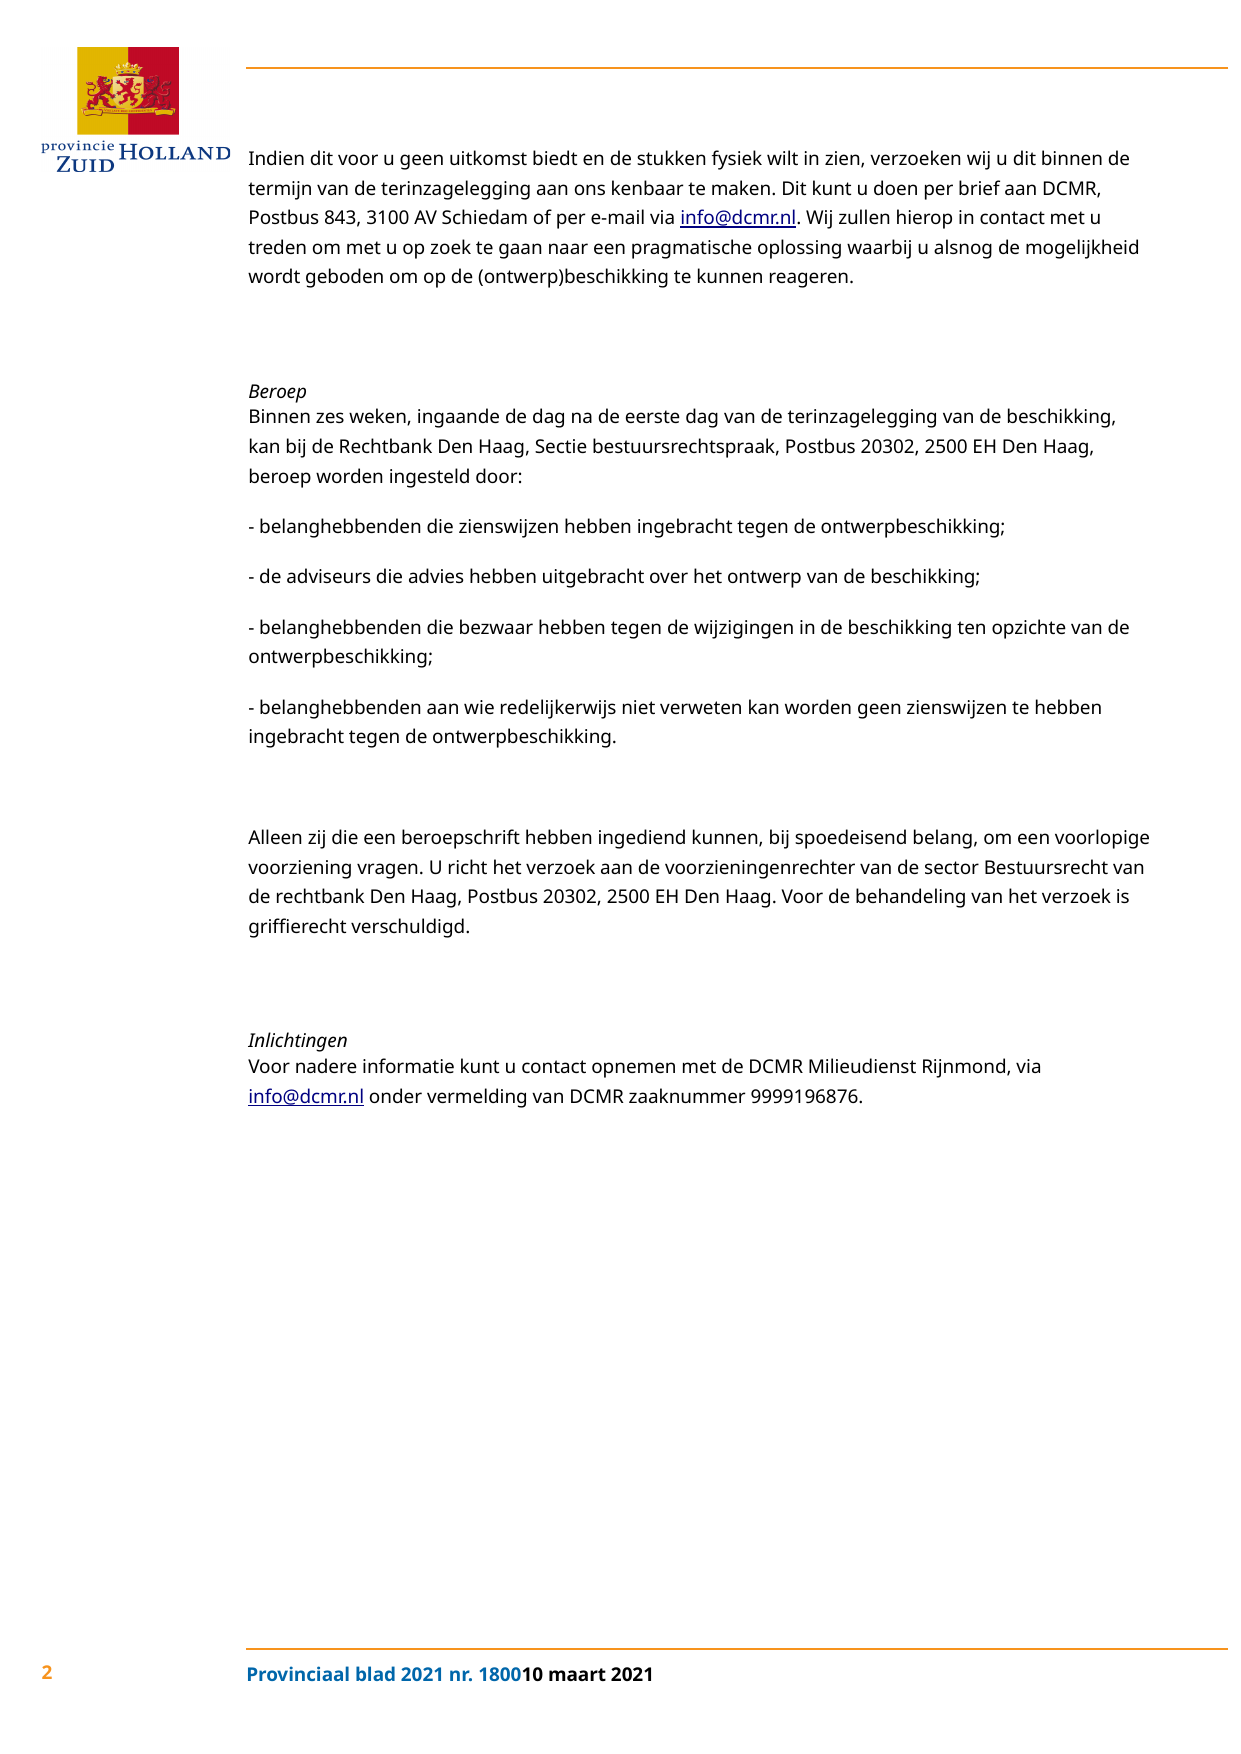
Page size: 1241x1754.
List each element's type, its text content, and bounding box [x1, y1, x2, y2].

text - belanghebbenden aan wie redelijkerwijs niet verweten kan worden geen zienswijzen te hebben ingebracht tegen de ontwerpbeschikking. [248, 694, 1152, 749]
text Indien dit voor u geen uitkomst biedt en de stukken fysiek wilt in zien, verzoeken wij u dit binnen de termijn van de terinzagelegging aan ons kenbaar te maken. Dit kunt u doen per brief aan DCMR, Postbus 843, 3100 AV Schiedam of per e-mail via info@dcmr.nl. Wij zullen hierop in contact met u treden om met u op zoek te gaan naar een pragmatische oplossing waarbij u alsnog de mogelijkheid wordt geboden om op de (ontwerp)beschikking te kunnen reageren. [248, 145, 1152, 289]
picture [41, 47, 231, 172]
text Voor nadere informatie kunt u contact opnemen met de DCMR Milieudienst Rijnmond, via info@dcmr.nl onder vermelding van DCMR zaaknummer 9999196876. [248, 1053, 1152, 1109]
text Inlichtingen [248, 1028, 1152, 1053]
text Binnen zes weken, ingaande de dag na de eerste dag van de terinzagelegging van de beschikking, kan bij de Rechtbank Den Haag, Sectie bestuursrechtspraak, Postbus 20302, 2500 EH Den Haag, beroep worden ingesteld door: [248, 404, 1152, 488]
text Alleen zij die een beroepschrift hebben ingediend kunnen, bij spoedeisend belang, om een voorlopige voorziening vragen. U richt het verzoek aan de voorzieningenrechter van de sector Bestuursrecht van de rechtbank Den Haag, Postbus 20302, 2500 EH Den Haag. Voor de behandeling van het verzoek is griffierecht verschuldigd. [248, 824, 1152, 939]
text - de adviseurs die advies hebben uitgebracht over het ontwerp van de beschikking; [248, 564, 1152, 589]
text - belanghebbenden die zienswijzen hebben ingebracht tegen de ontwerpbeschikking; [248, 513, 1152, 539]
text Beroep [248, 378, 1152, 404]
text - belanghebbenden die bezwaar hebben tegen de wijzigingen in de beschikking ten opzichte van de ontwerpbeschikking; [248, 614, 1152, 669]
